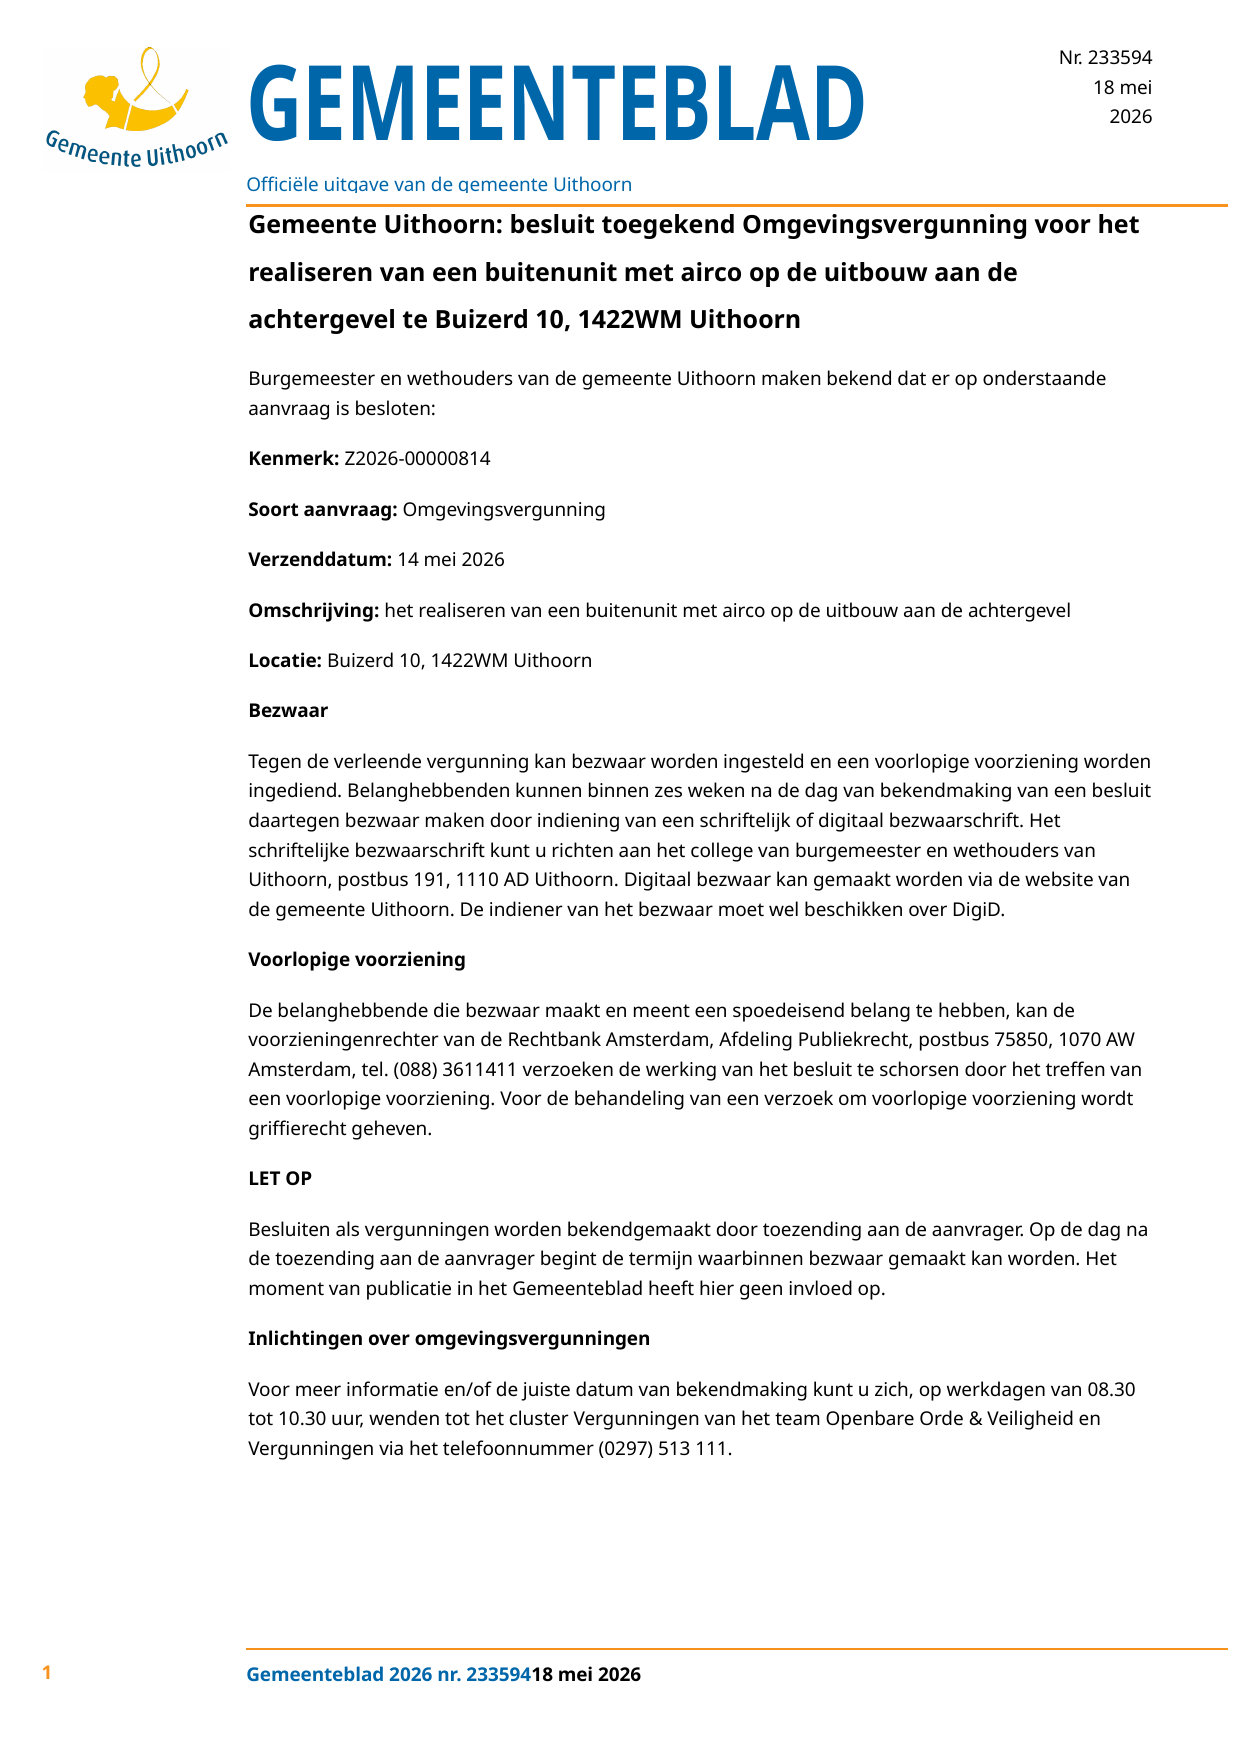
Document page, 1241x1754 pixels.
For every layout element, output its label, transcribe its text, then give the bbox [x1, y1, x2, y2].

text De belanghebbende die bezwaar maakt en meent een spoedeisend belang te hebben, kan de voorzieningenrechter van de Rechtbank Amsterdam, Afdeling Publiekrecht, postbus 75850, 1070 AW Amsterdam, tel. (088) 3611411 verzoeken de werking van het besluit te schorsen door het treffen van een voorlopige voorziening. Voor de behandeling van een verzoek om voorlopige voorziening wordt griffierecht geheven. [248, 997, 1152, 1141]
text Besluiten als vergunningen worden bekendgemaakt door toezending aan de aanvrager. Op de dag na de toezending aan de aanvrager begint de termijn waarbinnen bezwaar gemaakt kan worden. Het moment van publicatie in het Gemeenteblad heeft hier geen invloed op. [248, 1216, 1152, 1301]
text Kenmerk: Z2026-00000814 [248, 446, 1152, 471]
picture [41, 47, 231, 172]
text Bezwaar [248, 698, 1152, 723]
text Locatie: Buizerd 10, 1422WM Uithoorn [248, 647, 1152, 673]
text Voor meer informatie en/of de juiste datum van bekendmaking kunt u zich, op werkdagen van 08.30 tot 10.30 uur, wenden tot het cluster Vergunningen van het team Openbare Orde & Veiligheid en Vergunningen via het telefoonnummer (0297) 513 111. [248, 1376, 1152, 1461]
text Voorlopige voorziening [248, 946, 1152, 972]
text Burgemeester en wethouders van de gemeente Uithoorn maken bekend dat er op onderstaande aanvraag is besloten: [248, 366, 1152, 421]
text Tegen de verleende vergunning kan bezwaar worden ingesteld en een voorlopige voorziening worden ingediend. Belanghebbenden kunnen binnen zes weken na de dag van bekendmaking van een besluit daartegen bezwaar maken door indiening van een schriftelijk of digitaal bezwaarschrift. Het schriftelijke bezwaarschrift kunt u richten aan het college van burgemeester en wethouders van Uithoorn, postbus 191, 1110 AD Uithoorn. Digitaal bezwaar kan gemaakt worden via de website van de gemeente Uithoorn. De indiener van het bezwaar moet wel beschikken over DigiD. [248, 748, 1152, 922]
text Inlichtingen over omgevingsvergunningen [248, 1326, 1152, 1351]
text Soort aanvraag: Omgevingsvergunning [248, 496, 1152, 522]
text Omschrijving: het realiseren van een buitenunit met airco op de uitbouw aan de achtergevel [248, 597, 1152, 622]
text Gemeente Uithoorn: besluit toegekend Omgevingsvergunning voor het realiseren van een buitenunit met airco op de uitbouw aan de achtergevel te Buizerd 10, 1422WM Uithoorn [248, 207, 1152, 336]
text Verzenddatum: 14 mei 2026 [248, 546, 1152, 572]
text LET OP [248, 1166, 1152, 1191]
